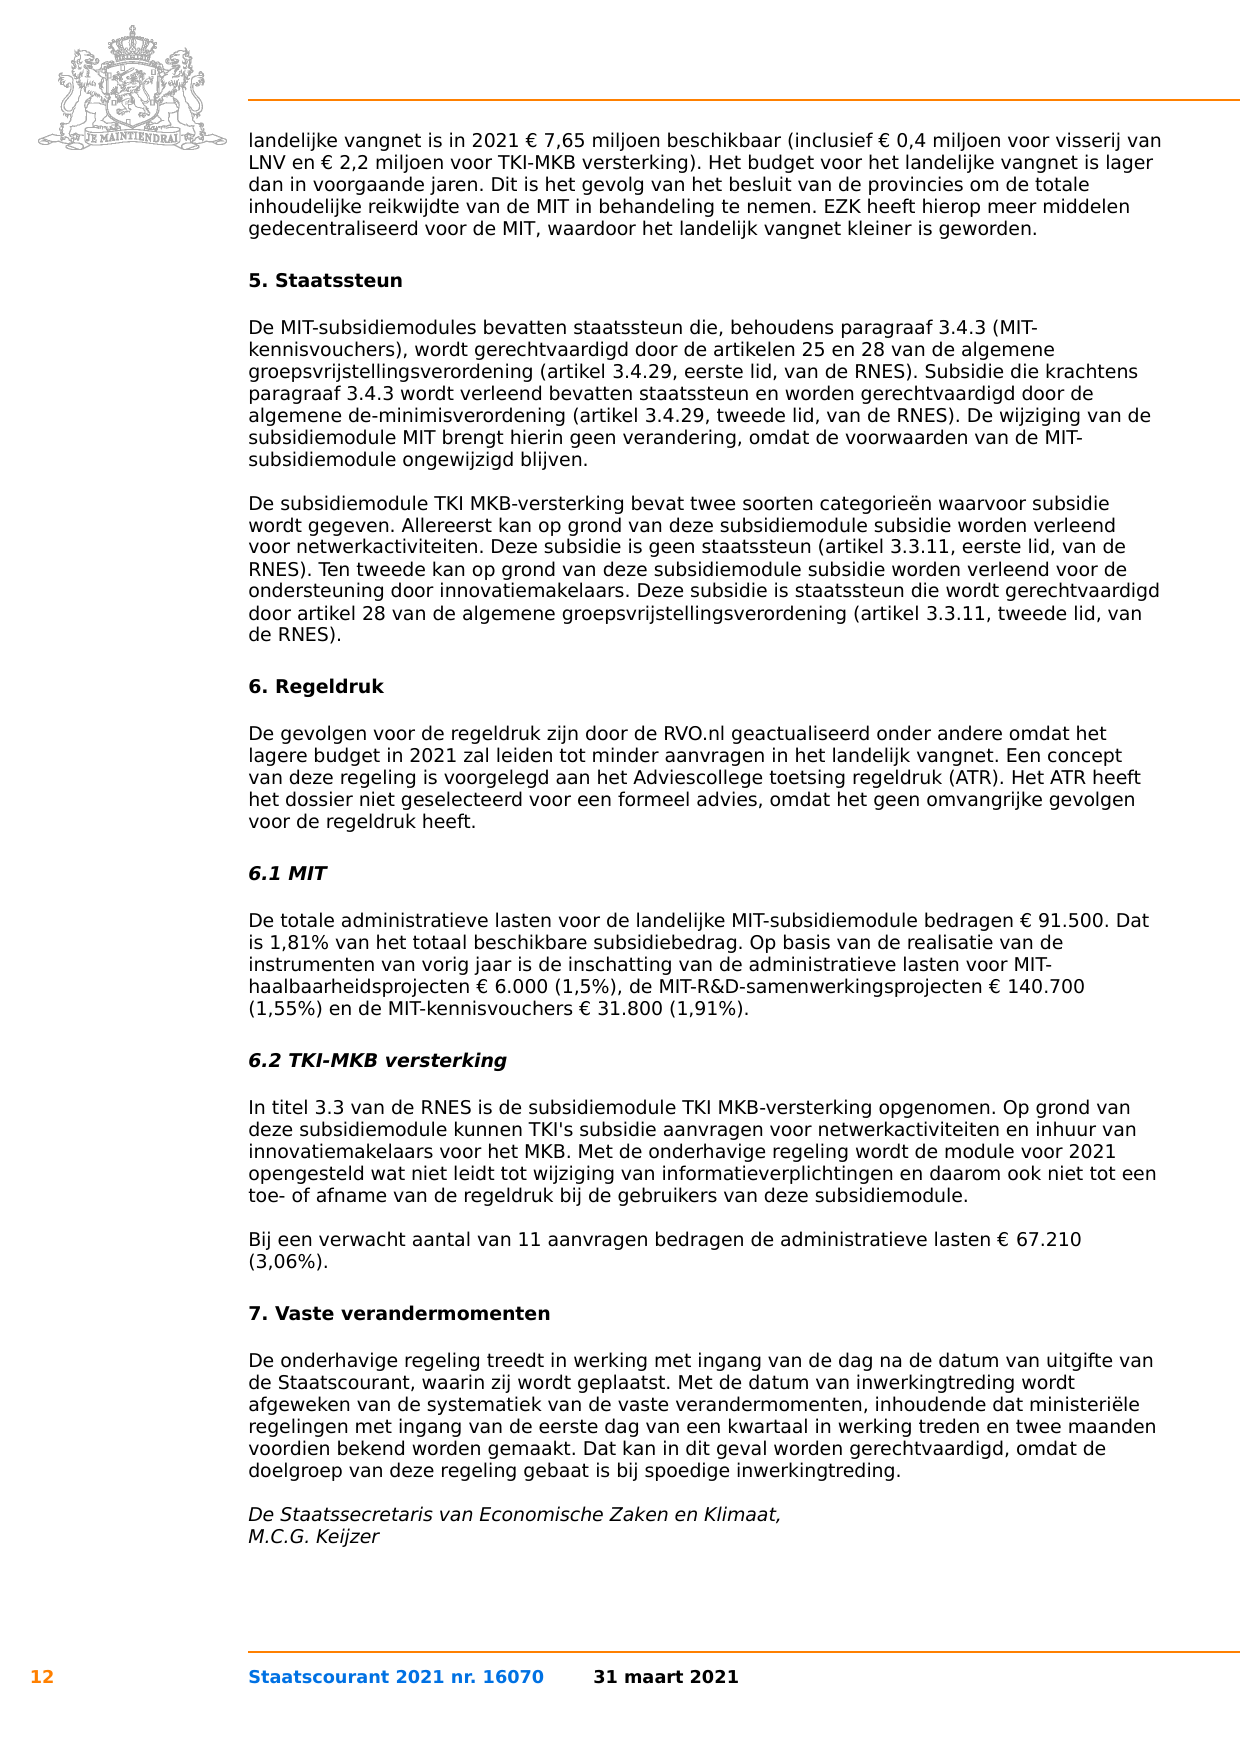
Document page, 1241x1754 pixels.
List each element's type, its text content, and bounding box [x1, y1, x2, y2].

text De gevolgen voor de regeldruk zijn door de RVO.nl geactualiseerd onder andere omdat het lagere budget in 2021 zal leiden tot minder aanvragen in het landelijk vangnet. Een concept van deze regeling is voorgelegd aan het Adviescollege toetsing regeldruk (ATR). Het ATR heeft het dossier niet geselecteerd voor een formeel advies, omdat het geen omvangrijke gevolgen voor de regeldruk heeft. [248, 723, 1163, 833]
picture [38, 25, 227, 150]
subtitle 5. Staatssteun [248, 270, 1163, 292]
subtitle 6.2 TKI-MKB versterking [248, 1050, 1163, 1072]
subtitle 6.1 MIT [248, 863, 1163, 885]
text De subsidiemodule TKI MKB-versterking bevat twee soorten categorieën waarvoor subsidie wordt gegeven. Allereerst kan op grond van deze subsidiemodule subsidie worden verleend voor netwerkactiviteiten. Deze subsidie is geen staatssteun (artikel 3.3.11, eerste lid, van de RNES). Ten tweede kan op grond van deze subsidiemodule subsidie worden verleend voor de ondersteuning door innovatiemakelaars. Deze subsidie is staatssteun die wordt gerechtvaardigd door artikel 28 van de algemene groepsvrijstellingsverordening (artikel 3.3.11, tweede lid, van de RNES). [248, 492, 1163, 646]
text landelijke vangnet is in 2021 € 7,65 miljoen beschikbaar (inclusief € 0,4 miljoen voor visserij van LNV en € 2,2 miljoen voor TKI-MKB versterking). Het budget voor het landelijke vangnet is lager dan in voorgaande jaren. Dit is het gevolg van het besluit van de provincies om de totale inhoudelijke reikwijdte van de MIT in behandeling te nemen. EZK heeft hierop meer middelen gedecentraliseerd voor de MIT, waardoor het landelijk vangnet kleiner is geworden. [248, 130, 1163, 240]
subtitle 7. Vaste verandermomenten [248, 1303, 1163, 1325]
text De onderhavige regeling treedt in werking met ingang van de dag na de datum van uitgifte van de Staatscourant, waarin zij wordt geplaatst. Met de datum van inwerkingtreding wordt afgeweken van de systematiek van de vaste verandermomenten, inhoudende dat ministeriële regelingen met ingang van de eerste dag van een kwartaal in werking treden en twee maanden voordien bekend worden gemaakt. Dat kan in dit geval worden gerechtvaardigd, omdat de doelgroep van deze regeling gebaat is bij spoedige inwerkingtreding. [248, 1350, 1163, 1482]
subtitle 6. Regeldruk [248, 676, 1163, 698]
text De MIT-subsidiemodules bevatten staatssteun die, behoudens paragraaf 3.4.3 (MIT- kennisvouchers), wordt gerechtvaardigd door de artikelen 25 en 28 van de algemene groepsvrijstellingsverordening (artikel 3.4.29, eerste lid, van de RNES). Subsidie die krachtens paragraaf 3.4.3 wordt verleend bevatten staatssteun en worden gerechtvaardigd door de algemene de-minimisverordening (artikel 3.4.29, tweede lid, van de RNES). De wijziging van de subsidiemodule MIT brengt hierin geen verandering, omdat de voorwaarden van de MIT-subsidiemodule ongewijzigd blijven. [248, 317, 1163, 471]
text In titel 3.3 van de RNES is de subsidiemodule TKI MKB-versterking opgenomen. Op grond van deze subsidiemodule kunnen TKI's subsidie aanvragen voor netwerkactiviteiten en inhuur van innovatiemakelaars voor het MKB. Met de onderhavige regeling wordt de module voor 2021 opengesteld wat niet leidt tot wijziging van informatieverplichtingen en daarom ook niet tot een toe- of afname van de regeldruk bij de gebruikers van deze subsidiemodule. [248, 1097, 1163, 1207]
text De Staatssecretaris van Economische Zaken en Klimaat, M.C.G. Keijzer [248, 1503, 1163, 1547]
text Bij een verwacht aantal van 11 aanvragen bedragen de administratieve lasten € 67.210 (3,06%). [248, 1229, 1163, 1273]
text De totale administratieve lasten voor de landelijke MIT-subsidiemodule bedragen € 91.500. Dat is 1,81% van het totaal beschikbare subsidiebedrag. Op basis van de realisatie van de instrumenten van vorig jaar is de inschatting van de administratieve lasten voor MIT-haalbaarheidsprojecten € 6.000 (1,5%), de MIT-R&D-samenwerkingsprojecten € 140.700 (1,55%) en de MIT-kennisvouchers € 31.800 (1,91%). [248, 910, 1163, 1020]
